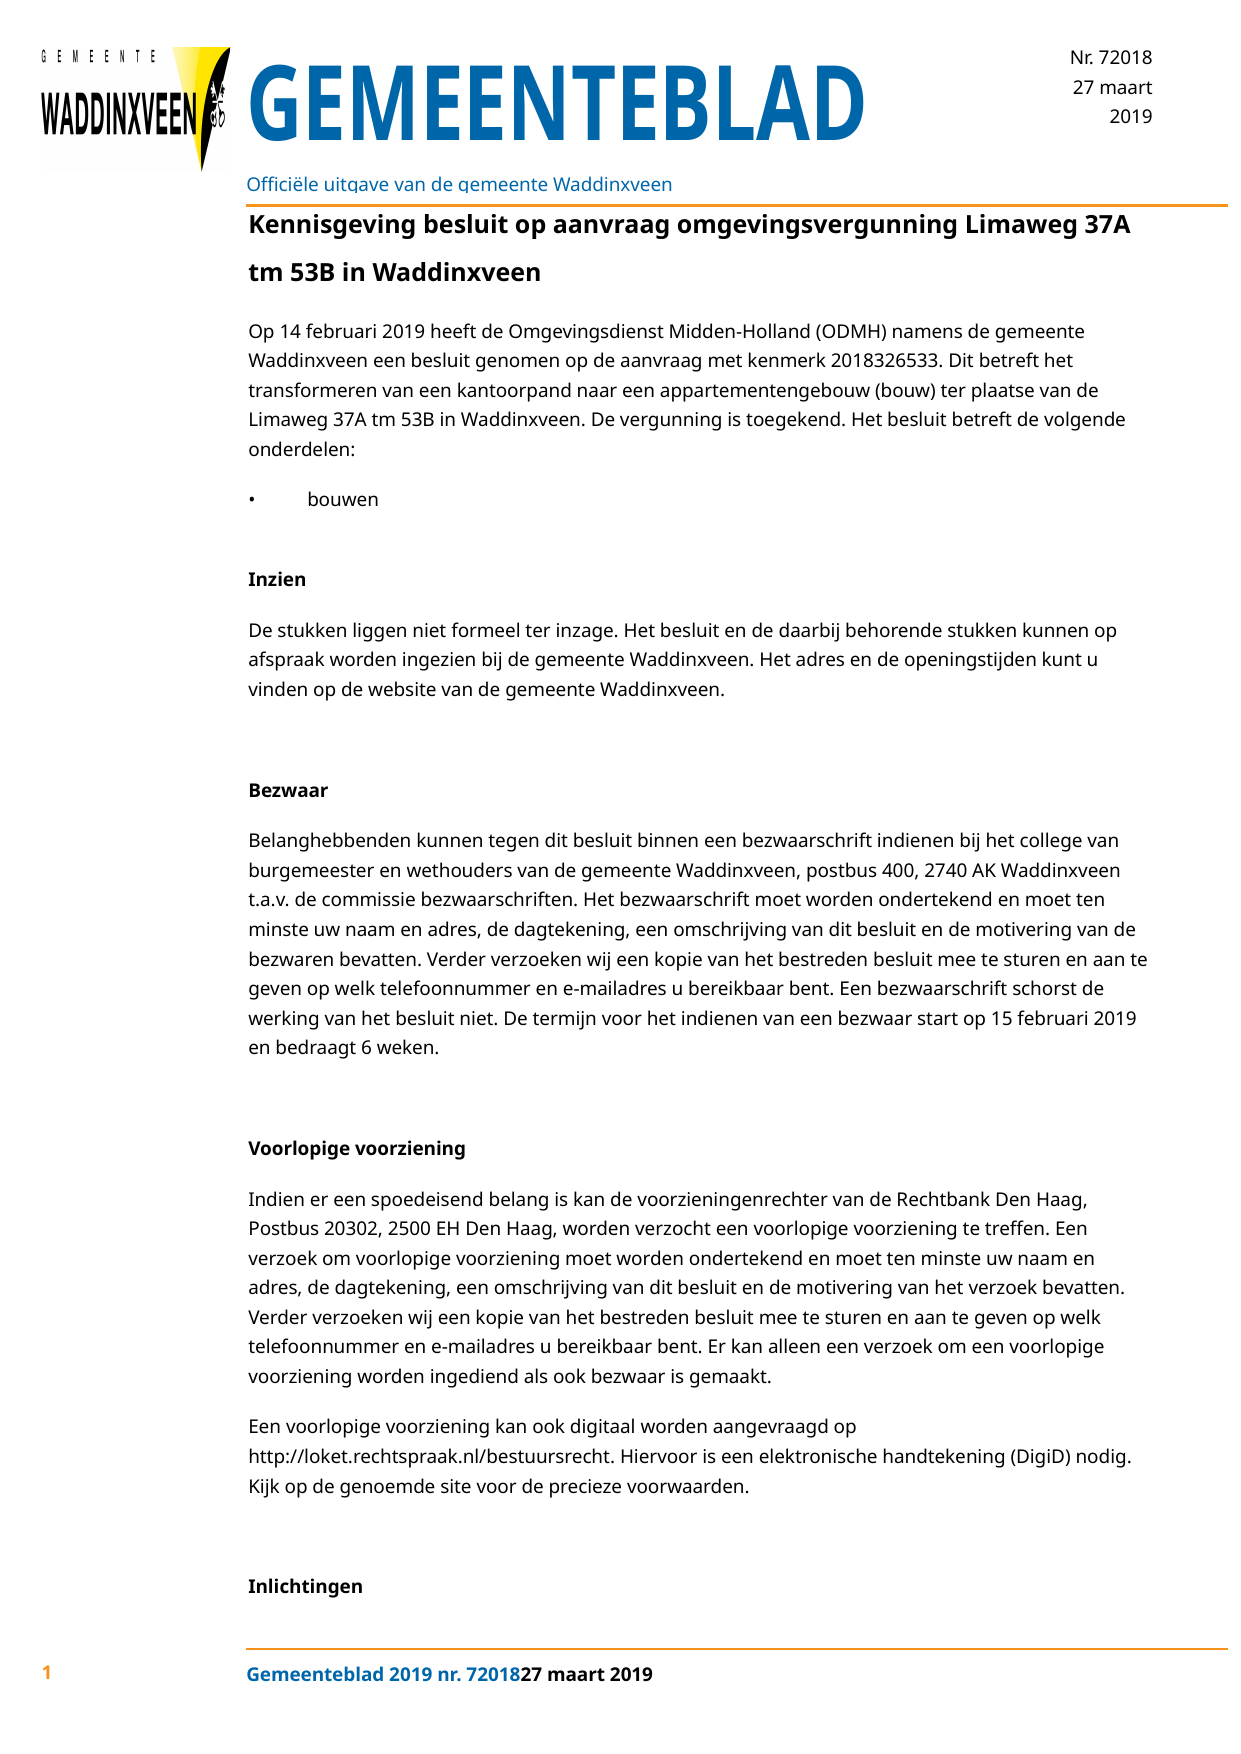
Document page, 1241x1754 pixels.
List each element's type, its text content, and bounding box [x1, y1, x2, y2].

text Inlichtingen [248, 1574, 1152, 1599]
text Bezwaar [248, 777, 1152, 803]
text Een voorlopige voorziening kan ook digitaal worden aangevraagd op http://loket.rechtspraak.nl/bestuursrecht. Hiervoor is een elektronische handtekening (DigiD) nodig. Kijk op de genoemde site voor de precieze voorwaarden. [248, 1414, 1152, 1499]
text Op 14 februari 2019 heeft de Omgevingsdienst Midden-Holland (ODMH) namens de gemeente Waddinxveen een besluit genomen op de aanvraag met kenmerk 2018326533. Dit betreft het transformeren van een kantoorpand naar een appartementengebouw (bouw) ter plaatse van de Limaweg 37A tm 53B in Waddinxveen. De vergunning is toegekend. Het besluit betreft de volgende onderdelen: [248, 318, 1152, 462]
text Inzien [248, 567, 1152, 592]
picture [41, 47, 231, 172]
text Indien er een spoedeisend belang is kan de voorzieningenrechter van de Rechtbank Den Haag, Postbus 20302, 2500 EH Den Haag, worden verzocht een voorlopige voorziening te treffen. Een verzoek om voorlopige voorziening moet worden ondertekend en moet ten minste uw naam en adres, de dagtekening, een omschrijving van dit besluit en de motivering van het verzoek bevatten. Verder verzoeken wij een kopie van het bestreden besluit mee te sturen en aan te geven op welk telefoonnummer en e-mailadres u bereikbaar bent. Er kan alleen een verzoek om een voorlopige voorziening worden ingediend als ook bezwaar is gemaakt. [248, 1186, 1152, 1389]
text De stukken liggen niet formeel ter inzage. Het besluit en de daarbij behorende stukken kunnen op afspraak worden ingezien bij de gemeente Waddinxveen. Het adres en de openingstijden kunt u vinden op de website van de gemeente Waddinxveen. [248, 617, 1152, 702]
text Kennisgeving besluit op aanvraag omgevingsvergunning Limaweg 37A tm 53B in Waddinxveen [248, 207, 1152, 288]
text Belanghebbenden kunnen tegen dit besluit binnen een bezwaarschrift indienen bij het college van burgemeester en wethouders van de gemeente Waddinxveen, postbus 400, 2740 AK Waddinxveen t.a.v. de commissie bezwaarschriften. Het bezwaarschrift moet worden ondertekend en moet ten minste uw naam en adres, de dagtekening, een omschrijving van dit besluit en de motivering van de bezwaren bevatten. Verder verzoeken wij een kopie van het bestreden besluit mee te sturen en aan te geven op welk telefoonnummer en e-mailadres u bereikbaar bent. Een bezwaarschrift schorst de werking van het besluit niet. De termijn voor het indienen van een bezwaar start op 15 februari 2019 en bedraagt 6 weken. [248, 827, 1152, 1060]
list bouwen [248, 487, 1152, 512]
text Voorlopige voorziening [248, 1135, 1152, 1161]
